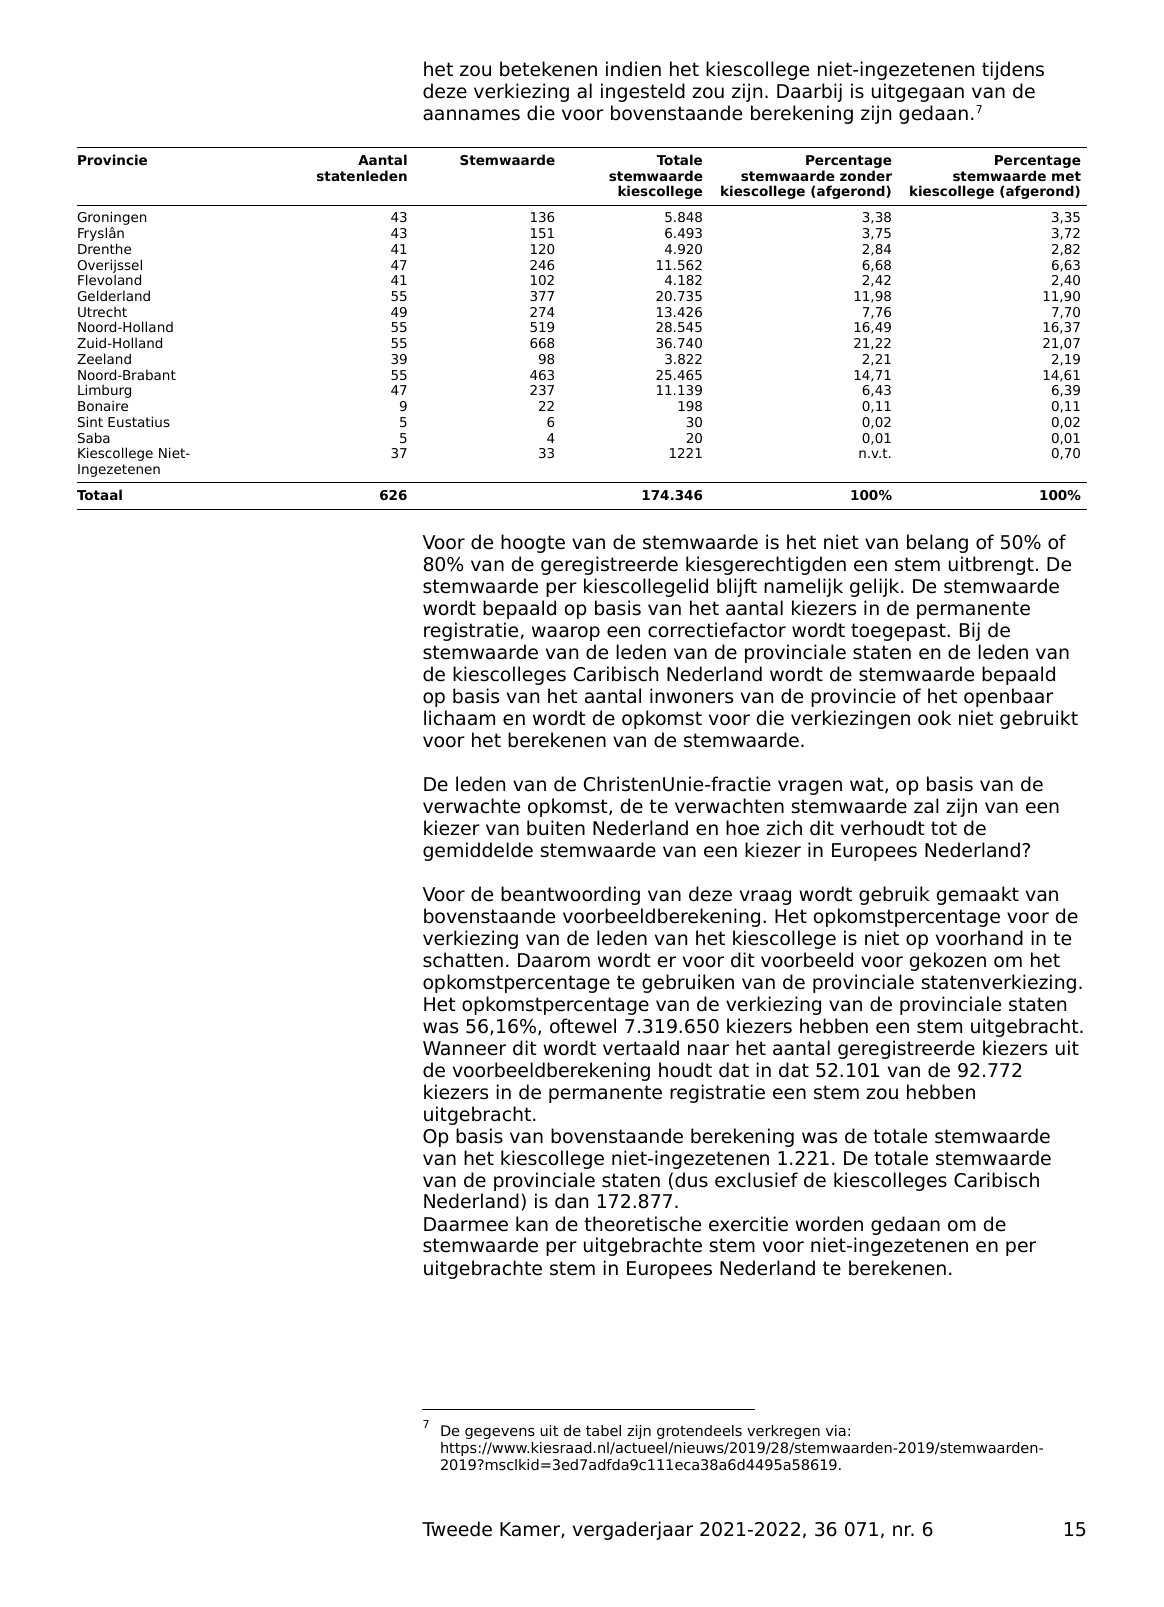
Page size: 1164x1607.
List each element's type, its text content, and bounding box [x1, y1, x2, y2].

table_cell Groningen [77, 206, 266, 226]
table_cell 11,98 [709, 289, 898, 304]
table_cell 47 [266, 258, 413, 273]
table_cell 49 [266, 305, 413, 320]
table_cell 39 [266, 352, 413, 367]
table_cell 30 [561, 415, 709, 430]
table_cell 2,19 [898, 352, 1087, 367]
table_cell 3.822 [561, 352, 709, 367]
table_cell Noord-Holland [77, 320, 266, 336]
text het zou betekenen indien het kiescollege niet-ingezetenen tijdens deze verkiezing al ingesteld zou zijn. Daarbij is uitgegaan van de aannames die voor bovenstaande berekening zijn gedaan. [422, 59, 1087, 125]
table_cell 463 [413, 368, 561, 383]
table_cell 14,61 [898, 368, 1087, 383]
table_cell 41 [266, 242, 413, 257]
text Voor de hoogte van de stemwaarde is het niet van belang of 50% of 80% van de geregistreerde kiesgerechtigden een stem uitbrengt. De stemwaarde per kiescollegelid blijft namelijk gelijk. De stemwaarde wordt bepaald op basis van het aantal kiezers in de permanente registratie, waarop een correctiefactor wordt toegepast. Bij de stemwaarde van de leden van de provinciale staten en de leden van de kiescolleges Caribisch Nederland wordt de stemwaarde bepaald op basis van het aantal inwoners van de provincie of het openbaar lichaam en wordt de opkomst voor die verkiezingen ook niet gebruikt voor het berekenen van de stemwaarde. [422, 532, 1087, 751]
table_cell 13.426 [561, 305, 709, 320]
table_cell 120 [413, 242, 561, 257]
table_header Stemwaarde [413, 148, 561, 204]
table_cell 0,11 [898, 399, 1087, 415]
table_cell 43 [266, 226, 413, 242]
table_cell Drenthe [77, 242, 266, 257]
table_cell 3,38 [709, 206, 898, 226]
table_cell Limburg [77, 383, 266, 399]
table_cell 9 [266, 399, 413, 415]
table_cell [413, 483, 561, 508]
table_cell 377 [413, 289, 561, 304]
table_cell Fryslân [77, 226, 266, 242]
table_header Percentage stemwaarde zonder kiescollege (afgerond) [709, 148, 898, 204]
table_cell 626 [266, 483, 413, 508]
table_cell 4 [413, 430, 561, 446]
table_cell 55 [266, 336, 413, 352]
table_cell 4.182 [561, 273, 709, 289]
table_cell 98 [413, 352, 561, 367]
table_cell 25.465 [561, 368, 709, 383]
table_cell 3,75 [709, 226, 898, 242]
table_cell Sint Eustatius [77, 415, 266, 430]
table_cell 55 [266, 368, 413, 383]
table_cell 7,76 [709, 305, 898, 320]
table_cell 174.346 [561, 483, 709, 508]
table_cell 7,70 [898, 305, 1087, 320]
text De gegevens uit de tabel zijn grotendeels verkregen via: https://www.kiesraad.nl/actueel/nieuws/2019/28/stemwaarden-2019/stemwaarden-2019?msclkid=3ed7adfda9c111eca38a6d4495a58619. [422, 1418, 1087, 1474]
table_cell 2,40 [898, 273, 1087, 289]
table_cell 20.735 [561, 289, 709, 304]
table_cell Overijssel [77, 258, 266, 273]
table_cell n.v.t. [709, 446, 898, 482]
table_cell 0,02 [898, 415, 1087, 430]
table_cell Saba [77, 430, 266, 446]
table_cell 100% [709, 483, 898, 508]
table_cell Totaal [77, 483, 266, 508]
table_cell 668 [413, 336, 561, 352]
table_cell 6,39 [898, 383, 1087, 399]
table_cell 43 [266, 206, 413, 226]
table_cell 11,90 [898, 289, 1087, 304]
table_cell 0,11 [709, 399, 898, 415]
table_cell 136 [413, 206, 561, 226]
table_cell Flevoland [77, 273, 266, 289]
table_cell 151 [413, 226, 561, 242]
table_cell 519 [413, 320, 561, 336]
text Op basis van bovenstaande berekening was de totale stemwaarde van het kiescollege niet-ingezetenen 1.221. De totale stemwaarde van de provinciale staten (dus exclusief de kiescolleges Caribisch Nederland) is dan 172.877. [422, 1126, 1087, 1213]
table_cell 6.493 [561, 226, 709, 242]
table_cell 2,84 [709, 242, 898, 257]
table_cell 102 [413, 273, 561, 289]
table_cell Kiescollege Niet-Ingezetenen [77, 446, 266, 482]
table_cell Gelderland [77, 289, 266, 304]
table_cell 0,70 [898, 446, 1087, 482]
table_cell 198 [561, 399, 709, 415]
table_cell Bonaire [77, 399, 266, 415]
table_cell 5 [266, 415, 413, 430]
table_cell 21,07 [898, 336, 1087, 352]
table_cell 36.740 [561, 336, 709, 352]
table_cell 37 [266, 446, 413, 482]
table_cell 20 [561, 430, 709, 446]
table_cell 6,43 [709, 383, 898, 399]
table_cell 41 [266, 273, 413, 289]
table_cell 6,63 [898, 258, 1087, 273]
table_cell 5.848 [561, 206, 709, 226]
table_cell 11.139 [561, 383, 709, 399]
table_cell 2,21 [709, 352, 898, 367]
table_cell Zuid-Holland [77, 336, 266, 352]
table_header Provincie [77, 148, 266, 204]
table_cell 2,42 [709, 273, 898, 289]
table_cell 14,71 [709, 368, 898, 383]
table_cell 0,01 [709, 430, 898, 446]
table_cell 3,35 [898, 206, 1087, 226]
table_cell 274 [413, 305, 561, 320]
table_header Totale stemwaarde kiescollege [561, 148, 709, 204]
table_cell 21,22 [709, 336, 898, 352]
table_cell 2,82 [898, 242, 1087, 257]
table_cell 246 [413, 258, 561, 273]
text Voor de beantwoording van deze vraag wordt gebruik gemaakt van bovenstaande voorbeeldberekening. Het opkomstpercentage voor de verkiezing van de leden van het kiescollege is niet op voorhand in te schatten. Daarom wordt er voor dit voorbeeld voor gekozen om het opkomstpercentage te gebruiken van de provinciale statenverkiezing. Het opkomstpercentage van de verkiezing van de provinciale staten was 56,16%, oftewel 7.319.650 kiezers hebben een stem uitgebracht. Wanneer dit wordt vertaald naar het aantal geregistreerde kiezers uit de voorbeeldberekening houdt dat in dat 52.101 van de 92.772 kiezers in de permanente registratie een stem zou hebben uitgebracht. [422, 884, 1087, 1126]
table_cell 22 [413, 399, 561, 415]
table_header Percentage stemwaarde met kiescollege (afgerond) [898, 148, 1087, 204]
table_cell Noord-Brabant [77, 368, 266, 383]
table_cell 0,01 [898, 430, 1087, 446]
table_cell 16,37 [898, 320, 1087, 336]
table_cell 28.545 [561, 320, 709, 336]
table_cell 237 [413, 383, 561, 399]
table_cell 6 [413, 415, 561, 430]
table_cell 100% [898, 483, 1087, 508]
table_cell 33 [413, 446, 561, 482]
table_header Aantal statenleden [266, 148, 413, 204]
table_cell 47 [266, 383, 413, 399]
table_cell 16,49 [709, 320, 898, 336]
table_cell 11.562 [561, 258, 709, 273]
table_cell Utrecht [77, 305, 266, 320]
table_cell 55 [266, 320, 413, 336]
table_cell 3,72 [898, 226, 1087, 242]
table_cell 5 [266, 430, 413, 446]
text Daarmee kan de theoretische exercitie worden gedaan om de stemwaarde per uitgebrachte stem voor niet-ingezetenen en per uitgebrachte stem in Europees Nederland te berekenen. [422, 1213, 1087, 1279]
table_cell 0,02 [709, 415, 898, 430]
table_cell 55 [266, 289, 413, 304]
table_cell 4.920 [561, 242, 709, 257]
text De leden van de ChristenUnie-fractie vragen wat, op basis van de verwachte opkomst, de te verwachten stemwaarde zal zijn van een kiezer van buiten Nederland en hoe zich dit verhoudt tot de gemiddelde stemwaarde van een kiezer in Europees Nederland? [422, 774, 1087, 862]
table_cell Zeeland [77, 352, 266, 367]
table_cell 6,68 [709, 258, 898, 273]
table_cell 1221 [561, 446, 709, 482]
